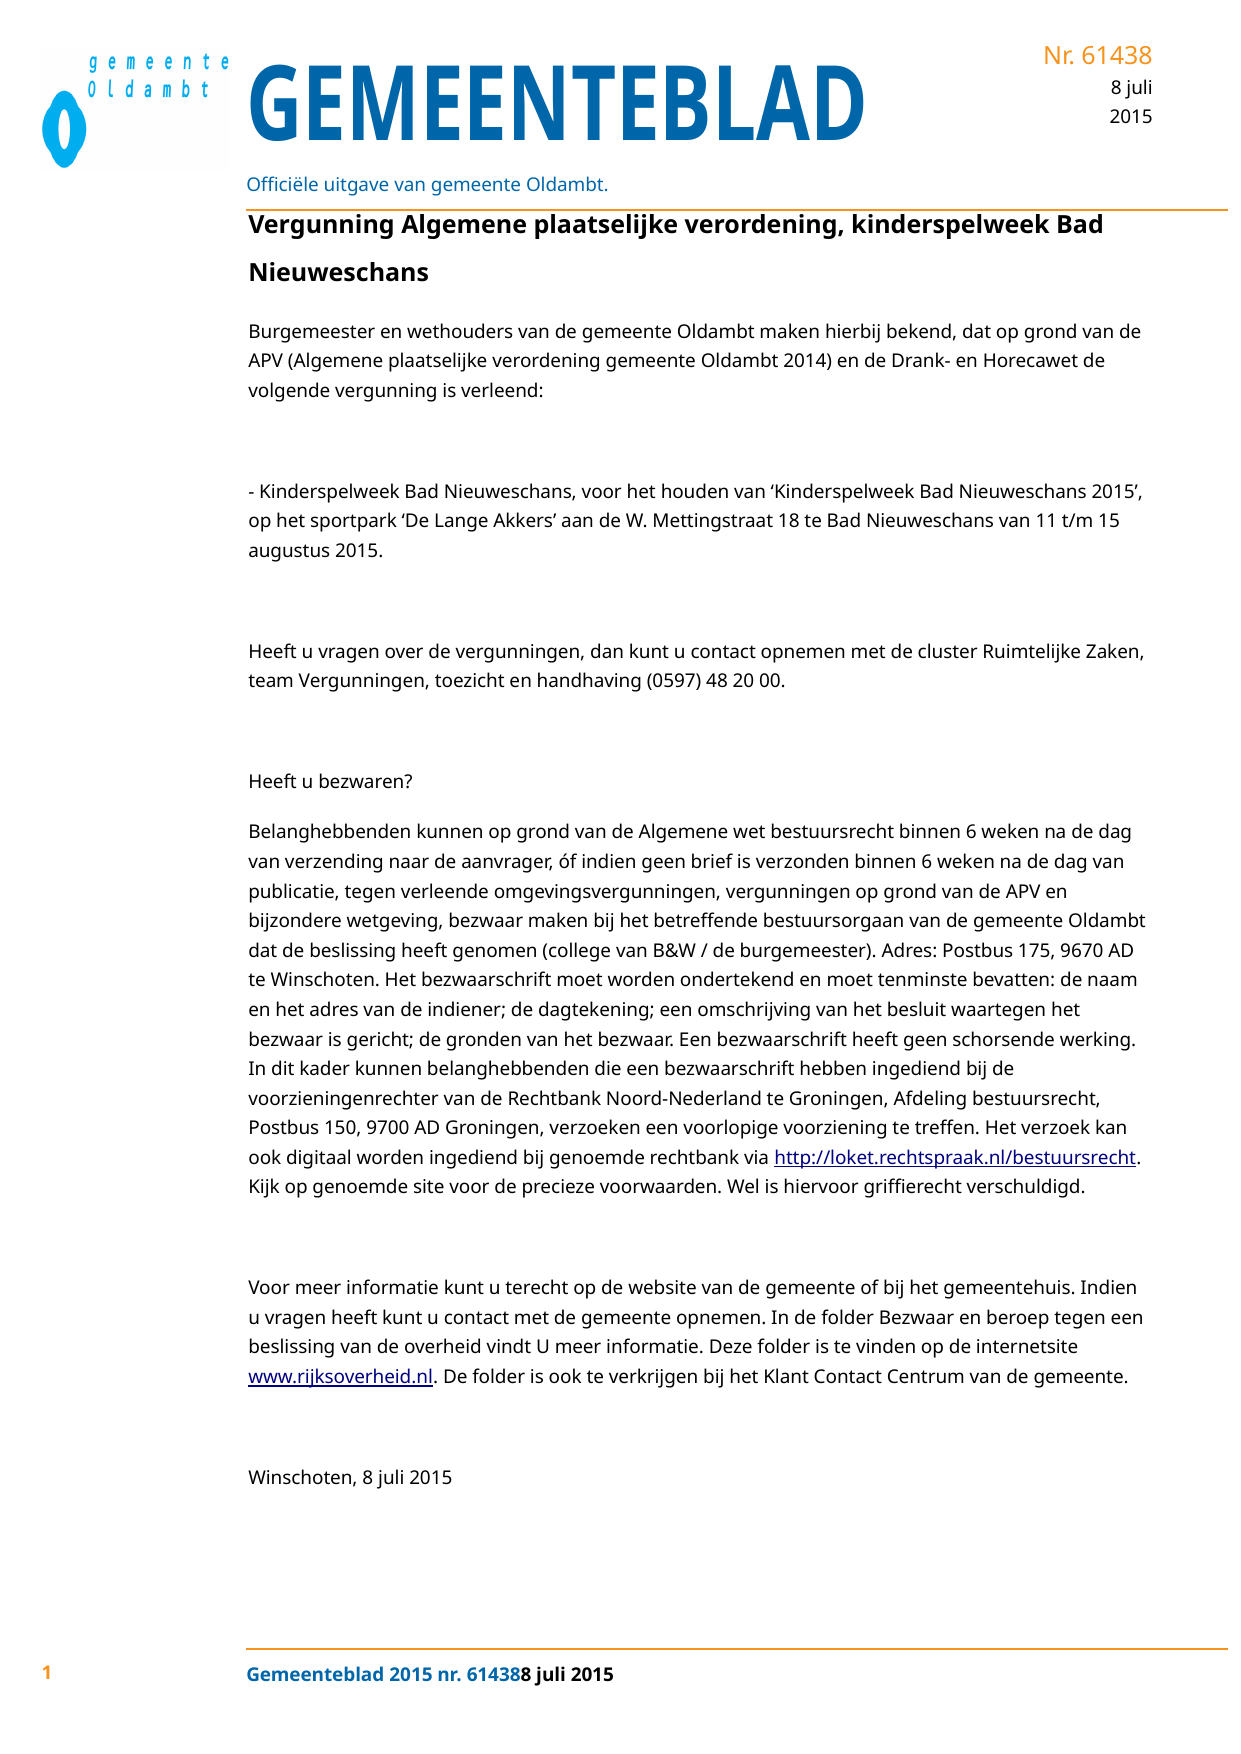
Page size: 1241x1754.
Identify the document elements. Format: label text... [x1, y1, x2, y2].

text Burgemeester en wethouders van de gemeente Oldambt maken hierbij bekend, dat op grond van de APV (Algemene plaatselijke verordening gemeente Oldambt 2014) en de Drank- en Horecawet de volgende vergunning is verleend: [248, 318, 1152, 403]
text Heeft u vragen over de vergunningen, dan kunt u contact opnemen met de cluster Ruimtelijke Zaken, team Vergunningen, toezicht en handhaving (0597) 48 20 00. [248, 638, 1152, 693]
text Belanghebbenden kunnen op grond van de Algemene wet bestuursrecht binnen 6 weken na de dag van verzending naar de aanvrager, óf indien geen brief is verzonden binnen 6 weken na de dag van publicatie, tegen verleende omgevingsvergunningen, vergunningen op grond van de APV en bijzondere wetgeving, bezwaar maken bij het betreffende bestuursorgaan van de gemeente Oldambt dat de beslissing heeft genomen (college van B&W / de burgemeester). Adres: Postbus 175, 9670 AD te Winschoten. Het bezwaarschrift moet worden ondertekend en moet tenminste bevatten: de naam en het adres van de indiener; de dagtekening; een omschrijving van het besluit waartegen het bezwaar is gericht; de gronden van het bezwaar. Een bezwaarschrift heeft geen schorsende werking. In dit kader kunnen belanghebbenden die een bezwaarschrift hebben ingediend bij de voorzieningenrechter van de Rechtbank Noord-Nederland te Groningen, Afdeling bestuursrecht, Postbus 150, 9700 AD Groningen, verzoeken een voorlopige voorziening te treffen. Het verzoek kan ook digitaal worden ingediend bij genoemde rechtbank via http://loket.rechtspraak.nl/bestuursrecht. Kijk op genoemde site voor de precieze voorwaarden. Wel is hiervoor griffierecht verschuldigd. [248, 819, 1152, 1199]
text - Kinderspelweek Bad Nieuweschans, voor het houden van ‘Kinderspelweek Bad Nieuweschans 2015’, op het sportpark ‘De Lange Akkers’ aan de W. Mettingstraat 18 te Bad Nieuweschans van 11 t/m 15 augustus 2015. [248, 478, 1152, 563]
text Voor meer informatie kunt u terecht op de website van de gemeente of bij het gemeentehuis. Indien u vragen heeft kunt u contact met de gemeente opnemen. In de folder Bezwaar en beroep tegen een beslissing van de overheid vindt U meer informatie. Deze folder is te vinden op de internetsite www.rijksoverheid.nl. De folder is ook te verkrijgen bij het Klant Contact Centrum van de gemeente. [248, 1274, 1152, 1389]
text Winschoten, 8 juli 2015 [248, 1464, 1152, 1490]
picture [41, 47, 231, 172]
text Vergunning Algemene plaatselijke verordening, kinderspelweek Bad Nieuweschans [248, 211, 1152, 288]
text Heeft u bezwaren? [248, 768, 1152, 794]
